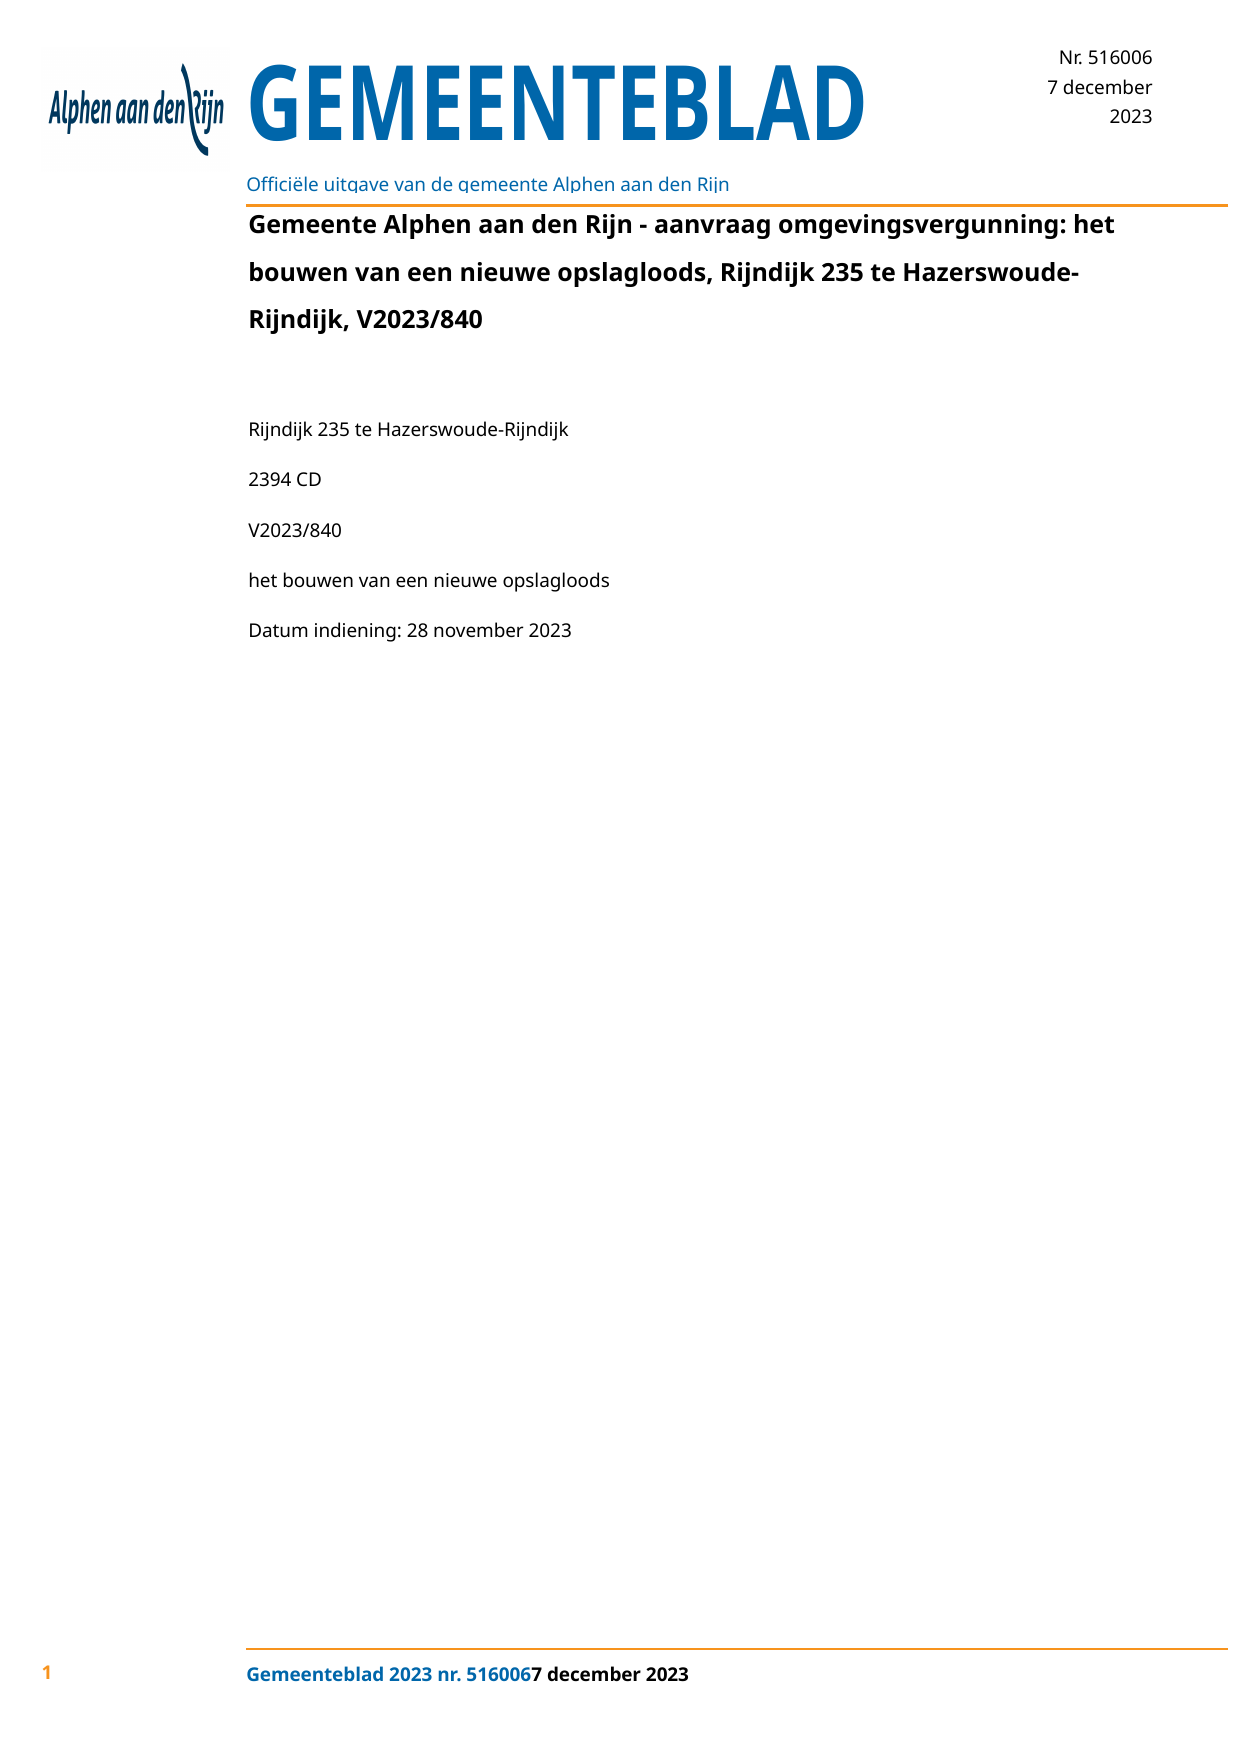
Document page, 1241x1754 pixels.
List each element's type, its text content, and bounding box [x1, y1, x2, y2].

text 2394 CD [248, 466, 1152, 492]
picture [41, 47, 231, 172]
text Gemeente Alphen aan den Rijn - aanvraag omgevingsvergunning: het bouwen van een nieuwe opslagloods, Rijndijk 235 te Hazerswoude-Rijndijk, V2023/840 [248, 207, 1152, 336]
text V2023/840 [248, 517, 1152, 542]
text Rijndijk 235 te Hazerswoude-Rijndijk [248, 416, 1152, 442]
text Datum indiening: 28 november 2023 [248, 618, 1152, 643]
text het bouwen van een nieuwe opslagloods [248, 567, 1152, 593]
